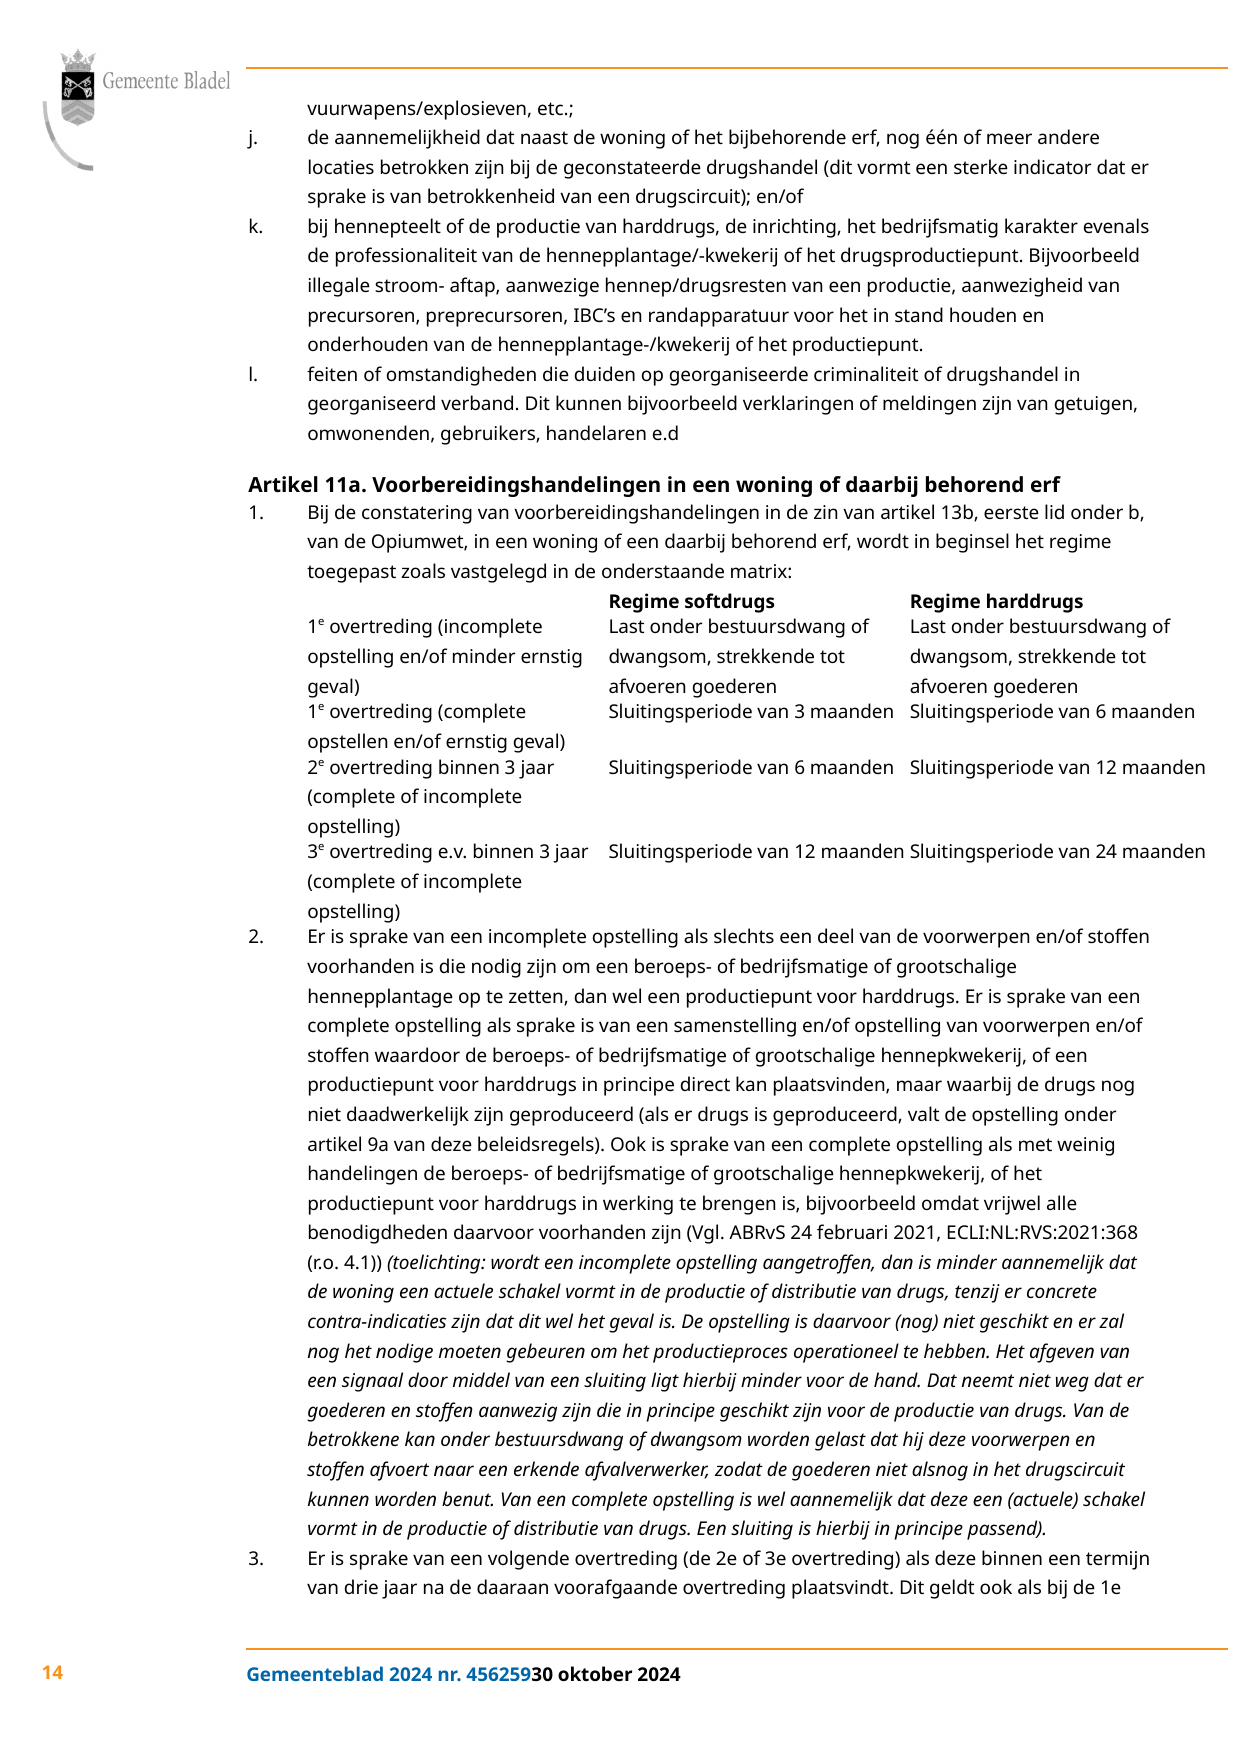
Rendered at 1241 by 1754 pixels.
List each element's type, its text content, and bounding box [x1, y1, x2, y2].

picture [41, 47, 231, 172]
table_cell 2e overtreding binnen 3 jaar (complete of incomplete opstelling) [307, 754, 608, 839]
list de aannemelijkheid dat naast de woning of het bijbehorende erf, nog één of meer andere locaties betrokken zijn bij de geconstateerde drugshandel (dit vormt een sterke indicator dat er sprake is van betrokkenheid van een drugscircuit); en/of [248, 124, 1152, 209]
list Er is sprake van een volgende overtreding (de 2e of 3e overtreding) als deze binnen een termijn van drie jaar na de daaraan voorafgaande overtreding plaatsvindt. Dit geldt ook als bij de 1e [248, 1545, 1152, 1600]
list vuurwapens/explosieven, etc.; [248, 95, 1152, 121]
table_header Regime harddrugs [910, 588, 1211, 614]
table_cell Last onder bestuursdwang of dwangsom, strekkende tot afvoeren goederen [608, 614, 909, 698]
table_cell 3e overtreding e.v. binnen 3 jaar (complete of incomplete opstelling) [307, 839, 608, 924]
list feiten of omstandigheden die duiden op georganiseerde criminaliteit of drugshandel in georganiseerd verband. Dit kunnen bijvoorbeeld verklaringen of meldingen zijn van getuigen, omwonenden, gebruikers, handelaren e.d [248, 361, 1152, 446]
text Artikel 11a. Voorbereidingshandelingen in een woning of daarbij behorend erf [248, 471, 1152, 499]
table_header [307, 588, 608, 614]
table_cell 1e overtreding (complete opstellen en/of ernstig geval) [307, 699, 608, 754]
table_cell Sluitingsperiode van 24 maanden [910, 839, 1211, 924]
table_cell Sluitingsperiode van 6 maanden [608, 754, 909, 839]
table_cell Last onder bestuursdwang of dwangsom, strekkende tot afvoeren goederen [910, 614, 1211, 698]
table_header Regime softdrugs [608, 588, 909, 614]
list Er is sprake van een incomplete opstelling als slechts een deel van de voorwerpen en/of stoffen voorhanden is die nodig zijn om een beroeps- of bedrijfsmatige of grootschalige hennepplantage op te zetten, dan wel een productiepunt voor harddrugs. Er is sprake van een complete opstelling als sprake is van een samenstelling en/of opstelling van voorwerpen en/of stoffen waardoor de beroeps- of bedrijfsmatige of grootschalige hennepkwekerij, of een productiepunt voor harddrugs in principe direct kan plaatsvinden, maar waarbij de drugs nog niet daadwerkelijk zijn geproduceerd (als er drugs is geproduceerd, valt de opstelling onder artikel 9a van deze beleidsregels). Ook is sprake van een complete opstelling als met weinig handelingen de beroeps- of bedrijfsmatige of grootschalige hennepkwekerij, of het productiepunt voor harddrugs in werking te brengen is, bijvoorbeeld omdat vrijwel alle benodigdheden daarvoor voorhanden zijn (Vgl. ABRvS 24 februari 2021, ECLI:NL:RVS:2021:368 (r.o. 4.1)) (toelichting: wordt een incomplete opstelling aangetroffen, dan is minder aannemelijk dat de woning een actuele schakel vormt in de productie of distributie van drugs, tenzij er concrete contra-indicaties zijn dat dit wel het geval is. De opstelling is daarvoor (nog) niet geschikt en er zal nog het nodige moeten gebeuren om het productieproces operationeel te hebben. Het afgeven van een signaal door middel van een sluiting ligt hierbij minder voor de hand. Dat neemt niet weg dat er goederen en stoffen aanwezig zijn die in principe geschikt zijn voor de productie van drugs. Van de betrokkene kan onder bestuursdwang of dwangsom worden gelast dat hij deze voorwerpen en stoffen afvoert naar een erkende afvalverwerker, zodat de goederen niet alsnog in het drugscircuit kunnen worden benut. Van een complete opstelling is wel aannemelijk dat deze een (actuele) schakel vormt in de productie of distributie van drugs. Een sluiting is hierbij in principe passend). [248, 924, 1152, 1541]
table_cell Sluitingsperiode van 12 maanden [910, 754, 1211, 839]
table_cell 1e overtreding (incomplete opstelling en/of minder ernstig geval) [307, 614, 608, 698]
table_cell Sluitingsperiode van 6 maanden [910, 699, 1211, 754]
table_cell Sluitingsperiode van 12 maanden [608, 839, 909, 924]
list bij hennepteelt of de productie van harddrugs, de inrichting, het bedrijfsmatig karakter evenals de professionaliteit van de hennepplantage/-kwekerij of het drugsproductiepunt. Bijvoorbeeld illegale stroom- aftap, aanwezige hennep/drugsresten van een productie, aanwezigheid van precursoren, preprecursoren, IBC’s en randapparatuur voor het in stand houden en onderhouden van de hennepplantage-/kwekerij of het productiepunt. [248, 213, 1152, 357]
table_cell Sluitingsperiode van 3 maanden [608, 699, 909, 754]
list Bij de constatering van voorbereidingshandelingen in de zin van artikel 13b, eerste lid onder b, van de Opiumwet, in een woning of een daarbij behorend erf, wordt in beginsel het regime toegepast zoals vastgelegd in de onderstaande matrix: [248, 499, 1152, 584]
